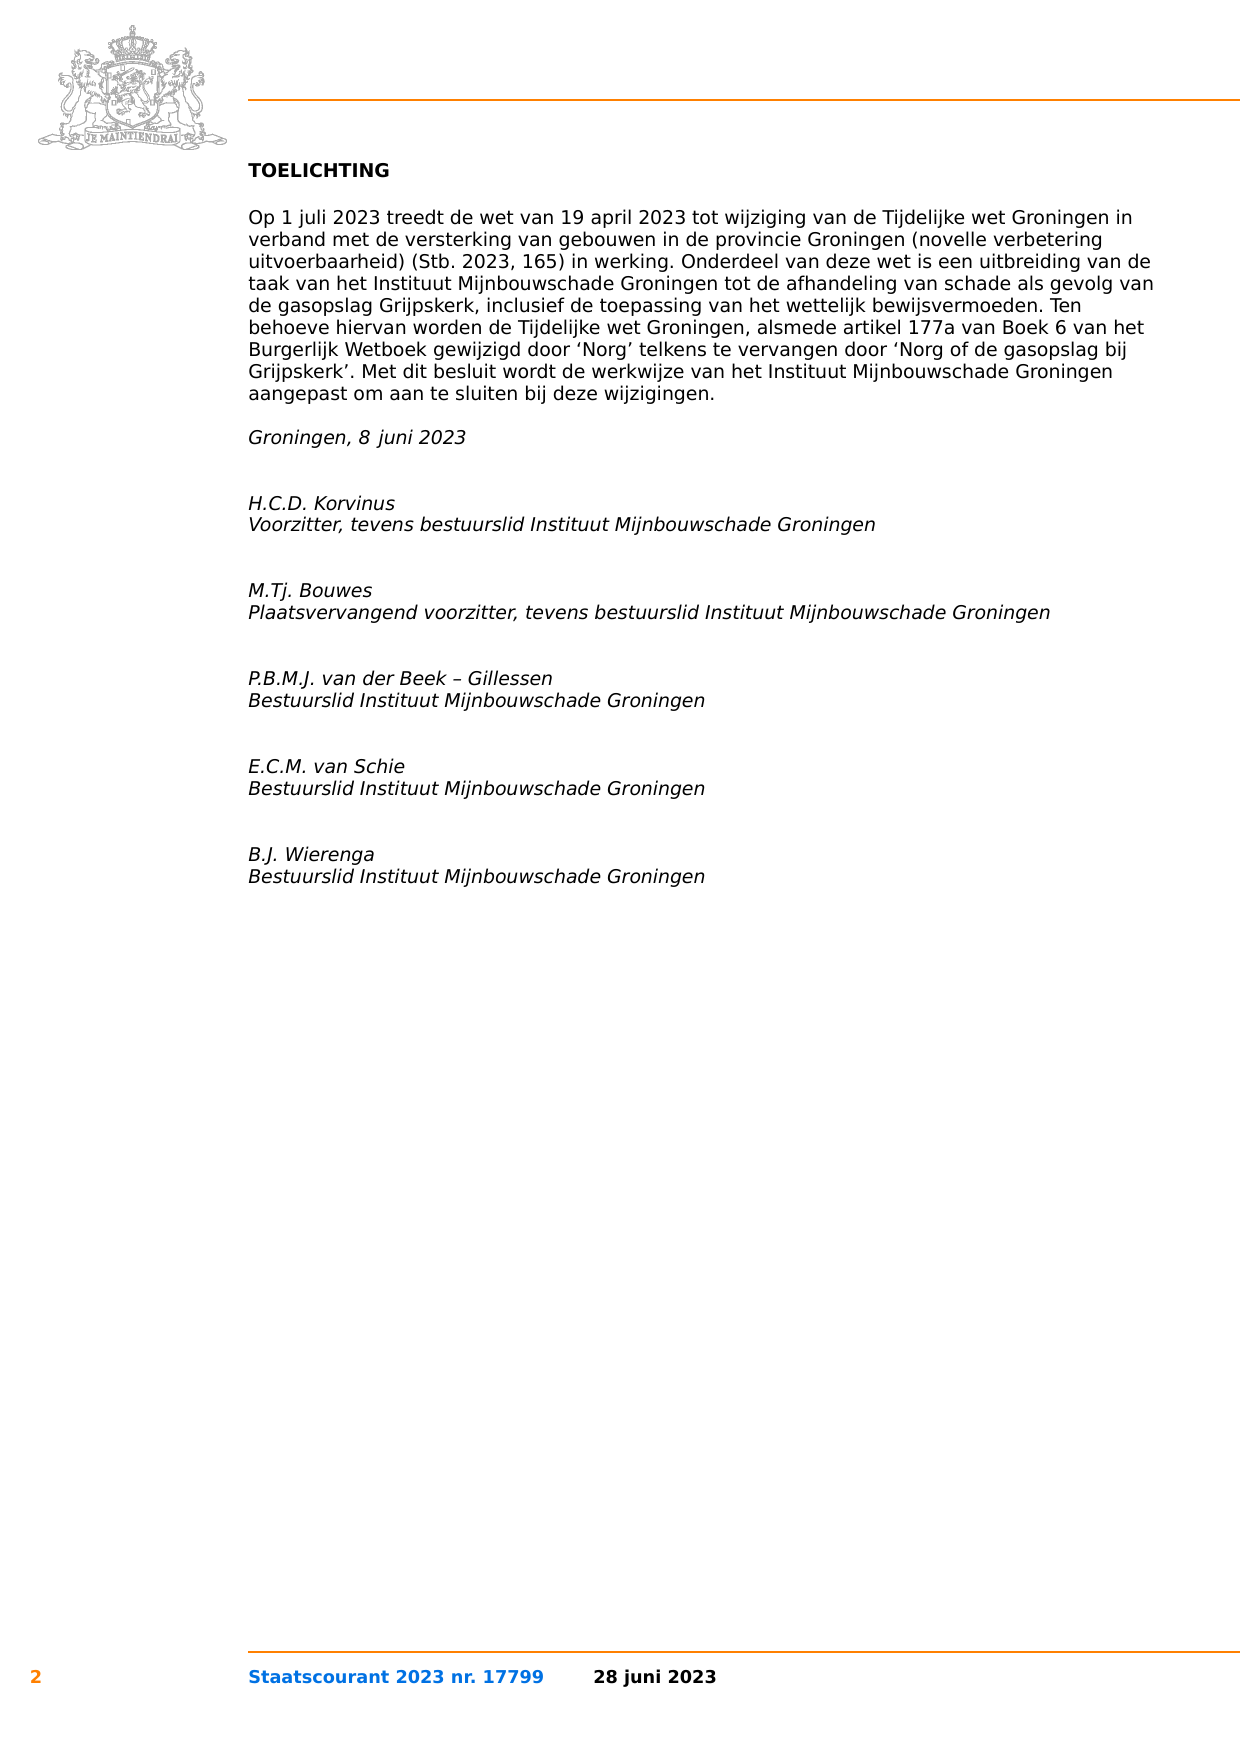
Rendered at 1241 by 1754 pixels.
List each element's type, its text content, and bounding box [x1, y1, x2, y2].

text B.J. Wierenga Bestuurslid Instituut Mijnbouwschade Groningen [248, 822, 1163, 888]
subtitle TOELICHTING [248, 160, 1163, 182]
text H.C.D. Korvinus Voorzitter, tevens bestuurslid Instituut Mijnbouwschade Groningen [248, 470, 1163, 536]
picture [38, 25, 227, 150]
text E.C.M. van Schie Bestuurslid Instituut Mijnbouwschade Groningen [248, 734, 1163, 800]
text P.B.M.J. van der Beek – Gillessen Bestuurslid Instituut Mijnbouwschade Groningen [248, 646, 1163, 712]
text Op 1 juli 2023 treedt de wet van 19 april 2023 tot wijziging van de Tijdelijke wet Groningen in verband met de versterking van gebouwen in de provincie Groningen (novelle verbetering uitvoerbaarheid) (Stb. 2023, 165) in werking. Onderdeel van deze wet is een uitbreiding van de taak van het Instituut Mijnbouwschade Groningen tot de afhandeling van schade als gevolg van de gasopslag Grijpskerk, inclusief de toepassing van het wettelijk bewijsvermoeden. Ten behoeve hiervan worden de Tijdelijke wet Groningen, alsmede artikel 177a van Boek 6 van het Burgerlijk Wetboek gewijzigd door ‘Norg’ telkens te vervangen door ‘Norg of de gasopslag bij Grijpskerk’. Met dit besluit wordt de werkwijze van het Instituut Mijnbouwschade Groningen aangepast om aan te sluiten bij deze wijzigingen. [248, 207, 1163, 405]
text Groningen, 8 juni 2023 [248, 427, 1163, 448]
text M.Tj. Bouwes Plaatsvervangend voorzitter, tevens bestuurslid Instituut Mijnbouwschade Groningen [248, 558, 1163, 624]
